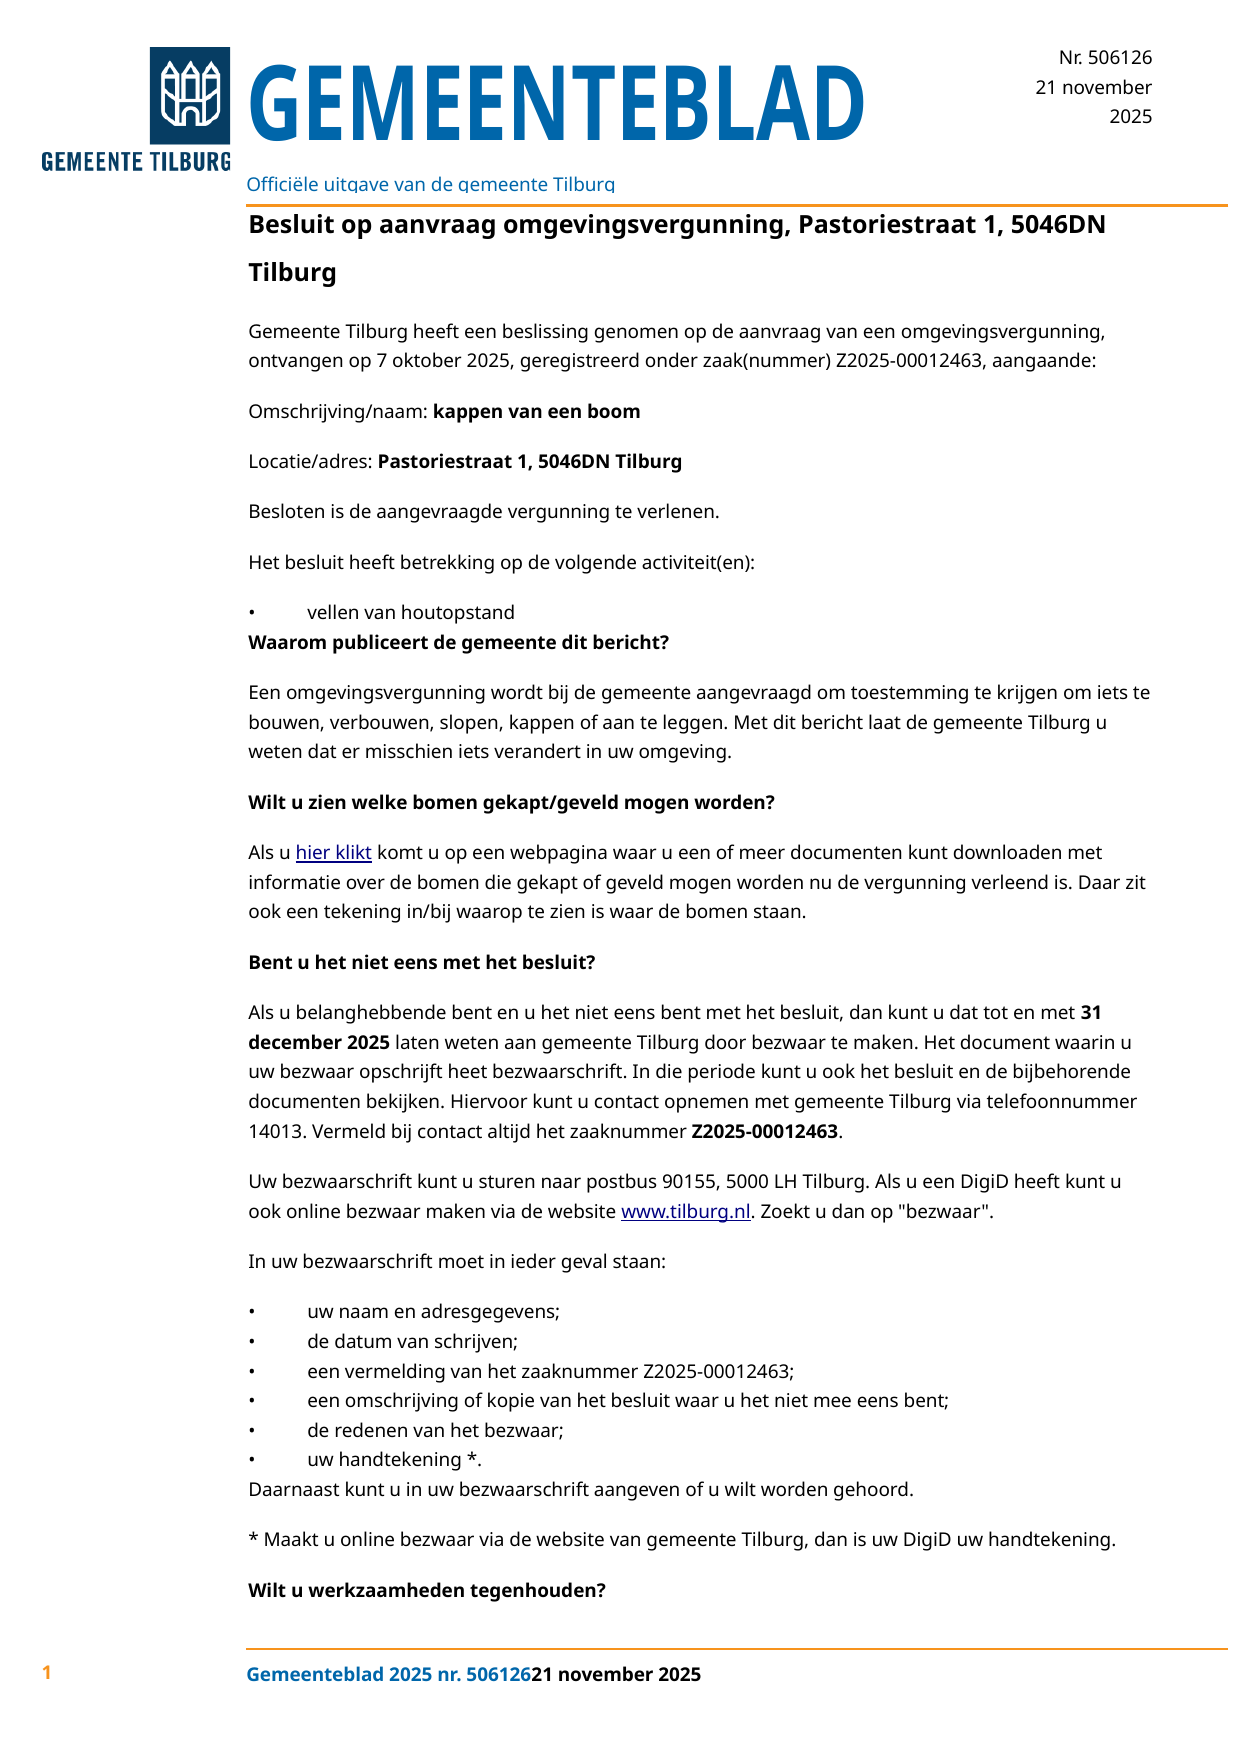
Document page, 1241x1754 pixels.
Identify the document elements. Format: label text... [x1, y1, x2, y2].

text * Maakt u online bezwaar via de website van gemeente Tilburg, dan is uw DigiD uw handtekening. [248, 1527, 1152, 1552]
text Uw bezwaarschrift kunt u sturen naar postbus 90155, 5000 LH Tilburg. Als u een DigiD heeft kunt u ook online bezwaar maken via de website www.tilburg.nl. Zoekt u dan op "bezwaar". [248, 1168, 1152, 1224]
text Besloten is de aangevraagde vergunning te verlenen. [248, 499, 1152, 524]
list vellen van houtopstand [248, 599, 1152, 625]
text Omschrijving/naam: kappen van een boom [248, 398, 1152, 424]
list een omschrijving of kopie van het besluit waar u het niet mee eens bent; [248, 1387, 1152, 1413]
list een vermelding van het zaaknummer Z2025-00012463; [248, 1358, 1152, 1384]
text Wilt u zien welke bomen gekapt/geveld mogen worden? [248, 789, 1152, 815]
text Locatie/adres: Pastoriestraat 1, 5046DN Tilburg [248, 448, 1152, 474]
text Bent u het niet eens met het besluit? [248, 949, 1152, 975]
list de datum van schrijven; [248, 1328, 1152, 1354]
list uw handtekening *. [248, 1447, 1152, 1472]
text Gemeente Tilburg heeft een beslissing genomen op de aanvraag van een omgevingsvergunning, ontvangen op 7 oktober 2025, geregistreerd onder zaak(nummer) Z2025-00012463, aangaande: [248, 318, 1152, 373]
text Daarnaast kunt u in uw bezwaarschrift aangeven of u wilt worden gehoord. [248, 1476, 1152, 1502]
text Waarom publiceert de gemeente dit bericht? [248, 629, 1152, 655]
picture [41, 47, 231, 172]
text In uw bezwaarschrift moet in ieder geval staan: [248, 1248, 1152, 1274]
text Het besluit heeft betrekking op de volgende activiteit(en): [248, 549, 1152, 575]
list uw naam en adresgegevens; [248, 1299, 1152, 1324]
list de redenen van het bezwaar; [248, 1417, 1152, 1443]
text Als u hier klikt komt u op een webpagina waar u een of meer documenten kunt downloaden met informatie over de bomen die gekapt of geveld mogen worden nu de vergunning verleend is. Daar zit ook een tekening in/bij waarop te zien is waar de bomen staan. [248, 839, 1152, 924]
text Besluit op aanvraag omgevingsvergunning, Pastoriestraat 1, 5046DN Tilburg [248, 207, 1152, 288]
text Als u belanghebbende bent en u het niet eens bent met het besluit, dan kunt u dat tot en met 31 december 2025 laten weten aan gemeente Tilburg door bezwaar te maken. Het document waarin u uw bezwaar opschrijft heet bezwaarschrift. In die periode kunt u ook het besluit en de bijbehorende documenten bekijken. Hiervoor kunt u contact opnemen met gemeente Tilburg via telefoonnummer 14013. Vermeld bij contact altijd het zaaknummer Z2025-00012463. [248, 999, 1152, 1144]
text Een omgevingsvergunning wordt bij de gemeente aangevraagd om toestemming te krijgen om iets te bouwen, verbouwen, slopen, kappen of aan te leggen. Met dit bericht laat de gemeente Tilburg u weten dat er misschien iets verandert in uw omgeving. [248, 679, 1152, 764]
text Wilt u werkzaamheden tegenhouden? [248, 1577, 1152, 1603]
